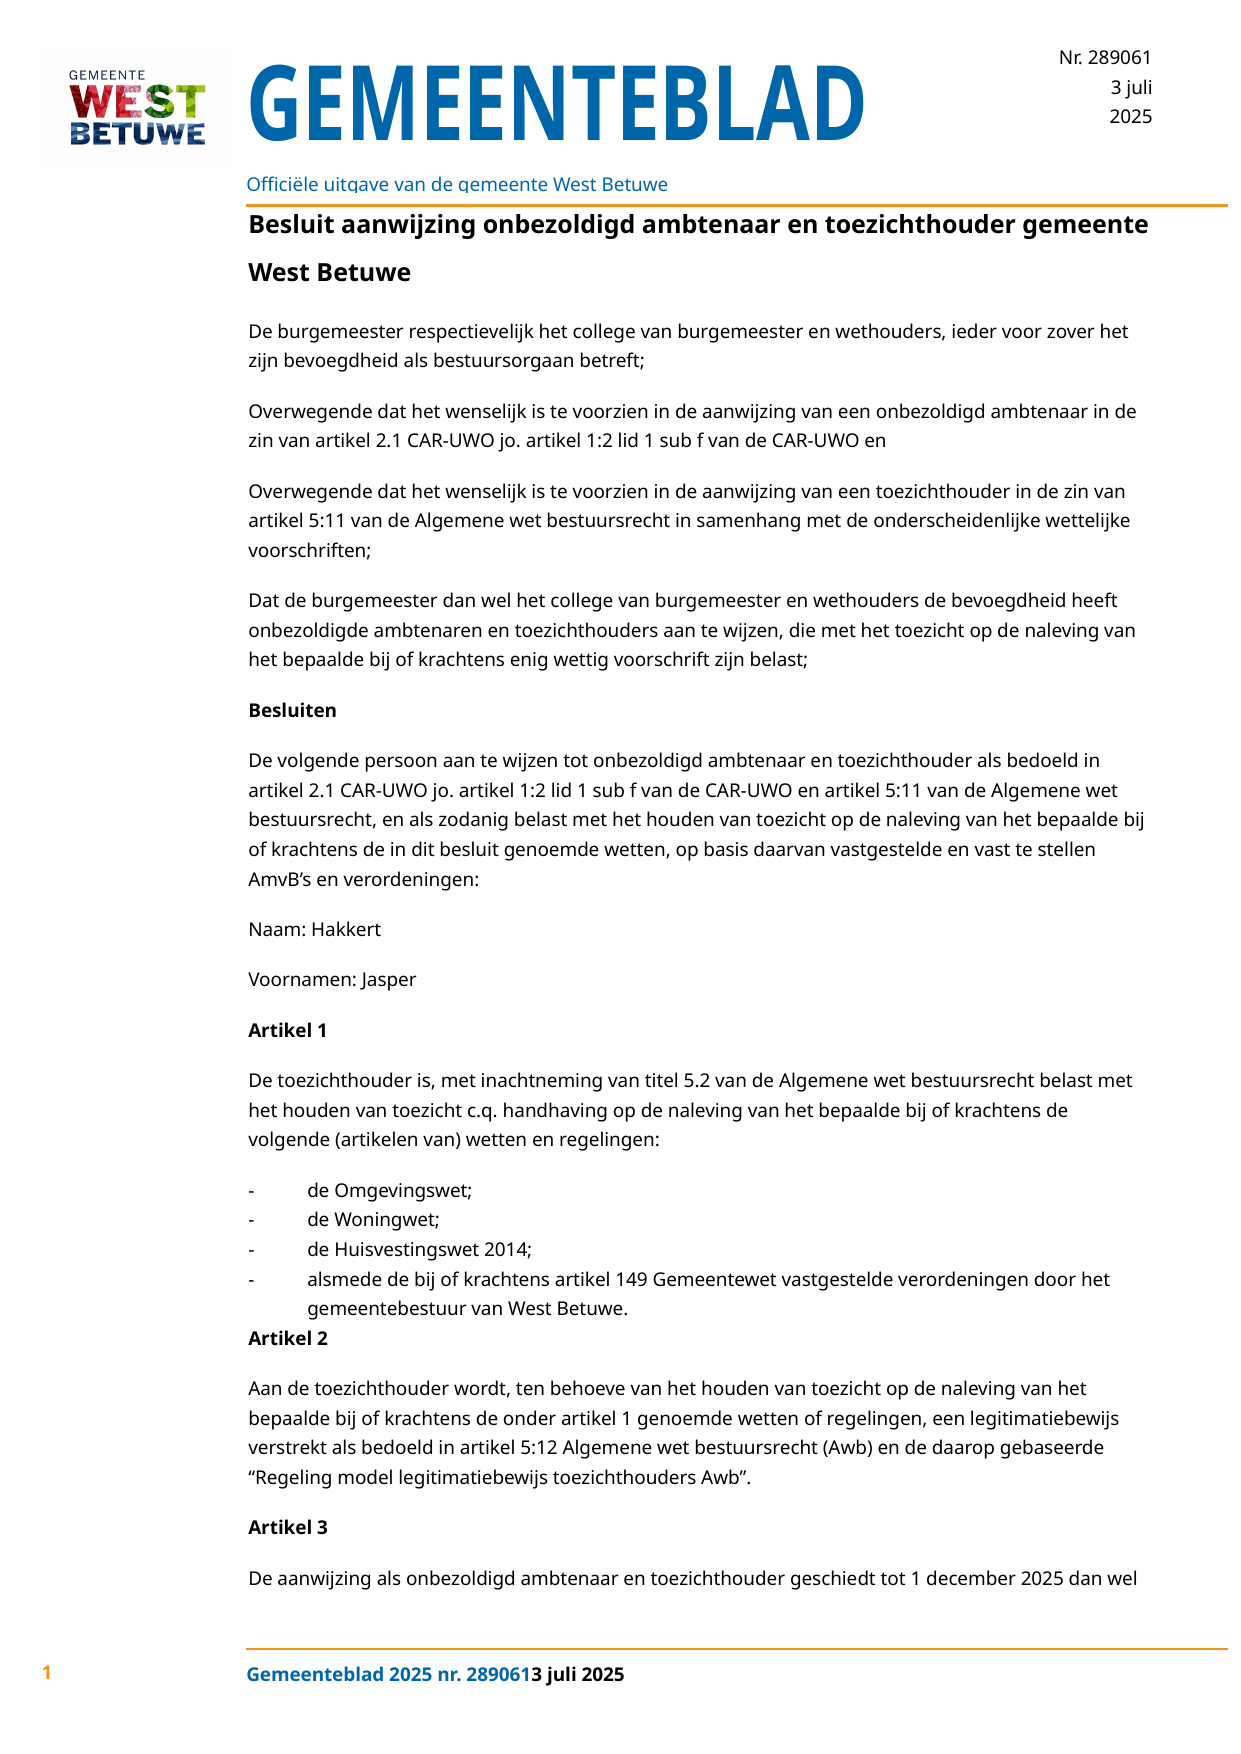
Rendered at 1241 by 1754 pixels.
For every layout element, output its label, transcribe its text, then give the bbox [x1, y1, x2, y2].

text Artikel 3 [248, 1514, 1152, 1540]
text Overwegende dat het wenselijk is te voorzien in de aanwijzing van een onbezoldigd ambtenaar in de zin van artikel 2.1 CAR-UWO jo. artikel 1:2 lid 1 sub f van de CAR-UWO en [248, 398, 1152, 453]
text Naam: Hakkert [248, 916, 1152, 942]
text Voornamen: Jasper [248, 967, 1152, 992]
text De burgemeester respectievelijk het college van burgemeester en wethouders, ieder voor zover het zijn bevoegdheid als bestuursorgaan betreft; [248, 318, 1152, 373]
text De volgende persoon aan te wijzen tot onbezoldigd ambtenaar en toezichthouder als bedoeld in artikel 2.1 CAR-UWO jo. artikel 1:2 lid 1 sub f van de CAR-UWO en artikel 5:11 van de Algemene wet bestuursrecht, en als zodanig belast met het houden van toezicht op de naleving van het bepaalde bij of krachtens de in dit besluit genoemde wetten, op basis daarvan vastgestelde en vast te stellen AmvB’s en verordeningen: [248, 747, 1152, 892]
text Dat de burgemeester dan wel het college van burgemeester en wethouders de bevoegdheid heeft onbezoldigde ambtenaren en toezichthouders aan te wijzen, die met het toezicht op de naleving van het bepaalde bij of krachtens enig wettig voorschrift zijn belast; [248, 587, 1152, 672]
text Overwegende dat het wenselijk is te voorzien in de aanwijzing van een toezichthouder in de zin van artikel 5:11 van de Algemene wet bestuursrecht in samenhang met de onderscheidenlijke wettelijke voorschriften; [248, 478, 1152, 563]
list de Woningwet; [248, 1207, 1152, 1232]
text Artikel 2 [248, 1325, 1152, 1351]
text De aanwijzing als onbezoldigd ambtenaar en toezichthouder geschiedt tot 1 december 2025 dan wel [248, 1565, 1152, 1591]
text De toezichthouder is, met inachtneming van titel 5.2 van de Algemene wet bestuursrecht belast met het houden van toezicht c.q. handhaving op de naleving van het bepaalde bij of krachtens de volgende (artikelen van) wetten en regelingen: [248, 1067, 1152, 1152]
list de Omgevingswet; [248, 1177, 1152, 1203]
list alsmede de bij of krachtens artikel 149 Gemeentewet vastgestelde verordeningen door het gemeentebestuur van West Betuwe. [248, 1266, 1152, 1321]
text Besluiten [248, 697, 1152, 723]
picture [41, 47, 231, 172]
list de Huisvestingswet 2014; [248, 1236, 1152, 1262]
text Artikel 1 [248, 1017, 1152, 1043]
text Besluit aanwijzing onbezoldigd ambtenaar en toezichthouder gemeente West Betuwe [248, 207, 1152, 288]
text Aan de toezichthouder wordt, ten behoeve van het houden van toezicht op de naleving van het bepaalde bij of krachtens de onder artikel 1 genoemde wetten of regelingen, een legitimatiebewijs verstrekt als bedoeld in artikel 5:12 Algemene wet bestuursrecht (Awb) en de daarop gebaseerde “Regeling model legitimatiebewijs toezichthouders Awb”. [248, 1375, 1152, 1490]
